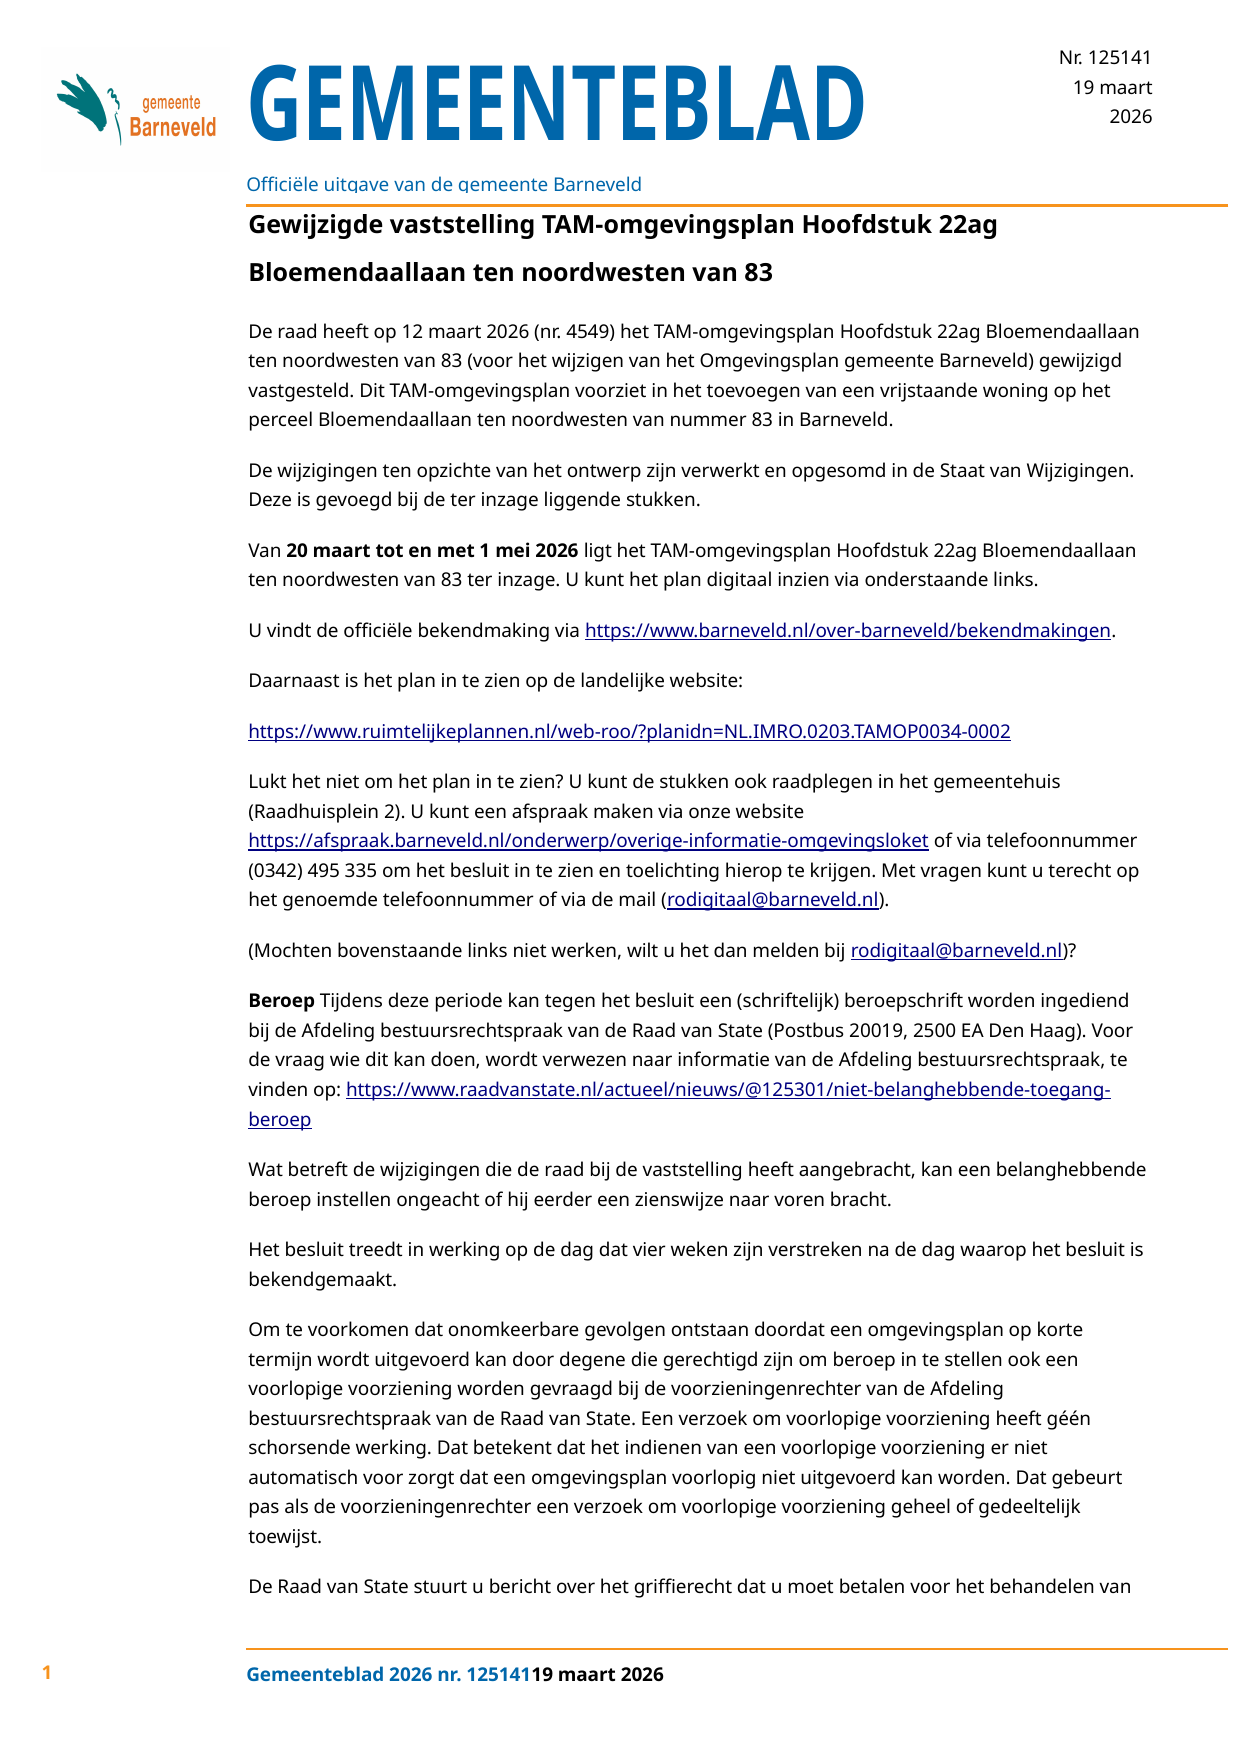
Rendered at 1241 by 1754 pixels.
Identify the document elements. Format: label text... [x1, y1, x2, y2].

text Wat betreft de wijzigingen die de raad bij de vaststelling heeft aangebracht, kan een belanghebbende beroep instellen ongeacht of hij eerder een zienswijze naar voren bracht. [248, 1156, 1152, 1212]
text Lukt het niet om het plan in te zien? U kunt de stukken ook raadplegen in het gemeentehuis (Raadhuisplein 2). U kunt een afspraak maken via onze website https://afspraak.barneveld.nl/onderwerp/overige-informatie-omgevingsloket of via telefoonnummer (0342) 495 335 om het besluit in te zien en toelichting hierop te krijgen. Met vragen kunt u terecht op het genoemde telefoonnummer of via de mail (rodigitaal@barneveld.nl). [248, 768, 1152, 912]
text Gewijzigde vaststelling TAM-omgevingsplan Hoofdstuk 22ag Bloemendaallaan ten noordwesten van 83 [248, 207, 1152, 288]
text De Raad van State stuurt u bericht over het griffierecht dat u moet betalen voor het behandelen van [248, 1574, 1152, 1599]
text (Mochten bovenstaande links niet werken, wilt u het dan melden bij rodigitaal@barneveld.nl)? [248, 937, 1152, 963]
text U vindt de officiële bekendmaking via https://www.barneveld.nl/over-barneveld/bekendmakingen. [248, 617, 1152, 643]
text Beroep Tijdens deze periode kan tegen het besluit een (schriftelijk) beroepschrift worden ingediend bij de Afdeling bestuursrechtspraak van de Raad van State (Postbus 20019, 2500 EA Den Haag). Voor de vraag wie dit kan doen, wordt verwezen naar informatie van de Afdeling bestuursrechtspraak, te vinden op: https://www.raadvanstate.nl/actueel/nieuws/@125301/niet-belanghebbende-toegang-beroep [248, 987, 1152, 1132]
text De raad heeft op 12 maart 2026 (nr. 4549) het TAM-omgevingsplan Hoofdstuk 22ag Bloemendaallaan ten noordwesten van 83 (voor het wijzigen van het Omgevingsplan gemeente Barneveld) gewijzigd vastgesteld. Dit TAM-omgevingsplan voorziet in het toevoegen van een vrijstaande woning op het perceel Bloemendaallaan ten noordwesten van nummer 83 in Barneveld. [248, 318, 1152, 432]
picture [41, 47, 231, 172]
text Van 20 maart tot en met 1 mei 2026 ligt het TAM-omgevingsplan Hoofdstuk 22ag Bloemendaallaan ten noordwesten van 83 ter inzage. U kunt het plan digitaal inzien via onderstaande links. [248, 537, 1152, 592]
text https://www.ruimtelijkeplannen.nl/web-roo/?planidn=NL.IMRO.0203.TAMOP0034-0002 [248, 718, 1152, 744]
text De wijzigingen ten opzichte van het ontwerp zijn verwerkt en opgesomd in de Staat van Wijzigingen. Deze is gevoegd bij de ter inzage liggende stukken. [248, 457, 1152, 512]
text Daarnaast is het plan in te zien op de landelijke website: [248, 667, 1152, 693]
text Het besluit treedt in werking op de dag dat vier weken zijn verstreken na de dag waarop het besluit is bekendgemaakt. [248, 1236, 1152, 1292]
text Om te voorkomen dat onomkeerbare gevolgen ontstaan doordat een omgevingsplan op korte termijn wordt uitgevoerd kan door degene die gerechtigd zijn om beroep in te stellen ook een voorlopige voorziening worden gevraagd bij de voorzieningenrechter van de Afdeling bestuursrechtspraak van de Raad van State. Een verzoek om voorlopige voorziening heeft géén schorsende werking. Dat betekent dat het indienen van een voorlopige voorziening er niet automatisch voor zorgt dat een omgevingsplan voorlopig niet uitgevoerd kan worden. Dat gebeurt pas als de voorzieningenrechter een verzoek om voorlopige voorziening geheel of gedeeltelijk toewijst. [248, 1316, 1152, 1549]
